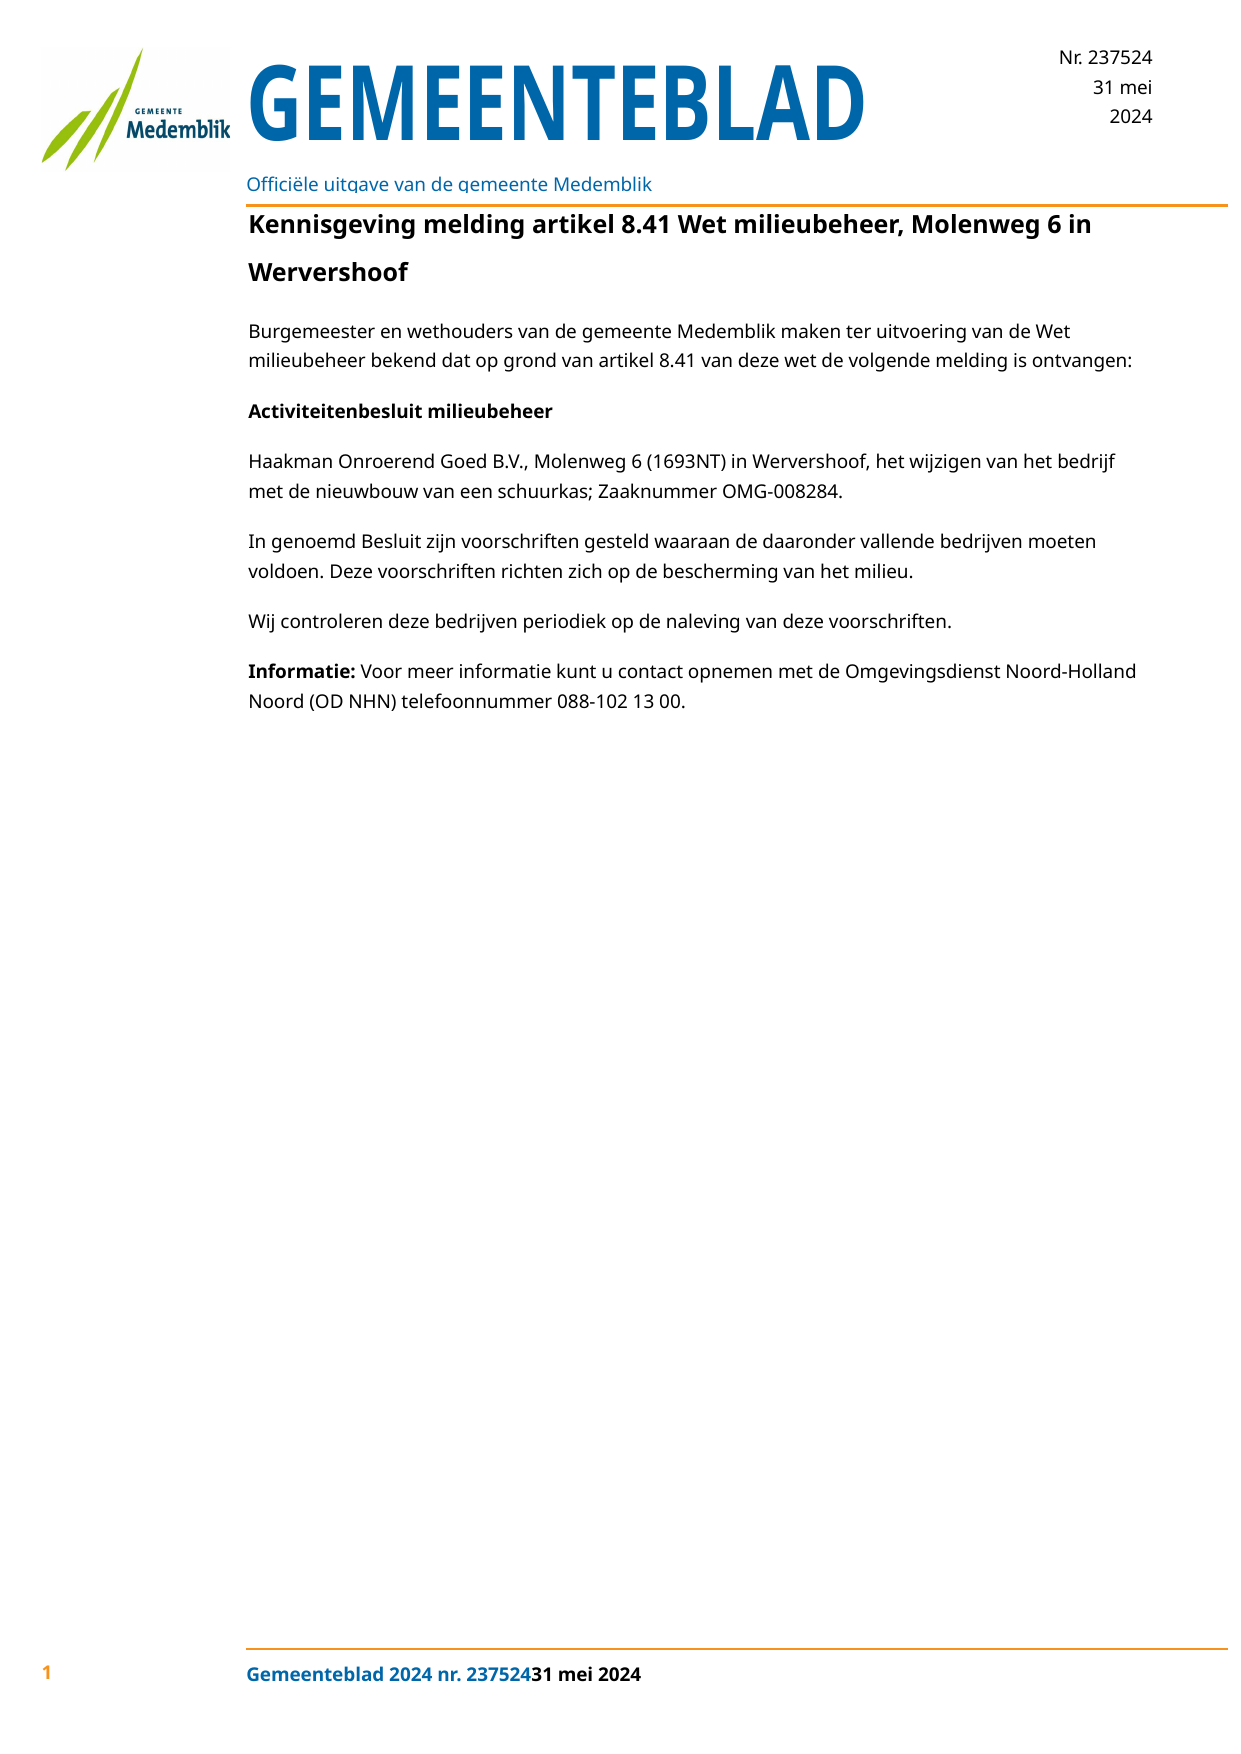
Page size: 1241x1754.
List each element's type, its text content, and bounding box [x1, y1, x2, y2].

text Activiteitenbesluit milieubeheer [248, 398, 1152, 424]
text Informatie: Voor meer informatie kunt u contact opnemen met de Omgevingsdienst Noord-Holland Noord (OD NHN) telefoonnummer 088-102 13 00. [248, 659, 1152, 714]
picture [41, 47, 231, 172]
text Burgemeester en wethouders van de gemeente Medemblik maken ter uitvoering van de Wet milieubeheer bekend dat op grond van artikel 8.41 van deze wet de volgende melding is ontvangen: [248, 318, 1152, 373]
text Wij controleren deze bedrijven periodiek op de naleving van deze voorschriften. [248, 608, 1152, 634]
text Kennisgeving melding artikel 8.41 Wet milieubeheer, Molenweg 6 in Wervershoof [248, 207, 1152, 288]
text Haakman Onroerend Goed B.V., Molenweg 6 (1693NT) in Wervershoof, het wijzigen van het bedrijf met de nieuwbouw van een schuurkas; Zaaknummer OMG-008284. [248, 448, 1152, 504]
text In genoemd Besluit zijn voorschriften gesteld waaraan de daaronder vallende bedrijven moeten voldoen. Deze voorschriften richten zich op de bescherming van het milieu. [248, 528, 1152, 584]
